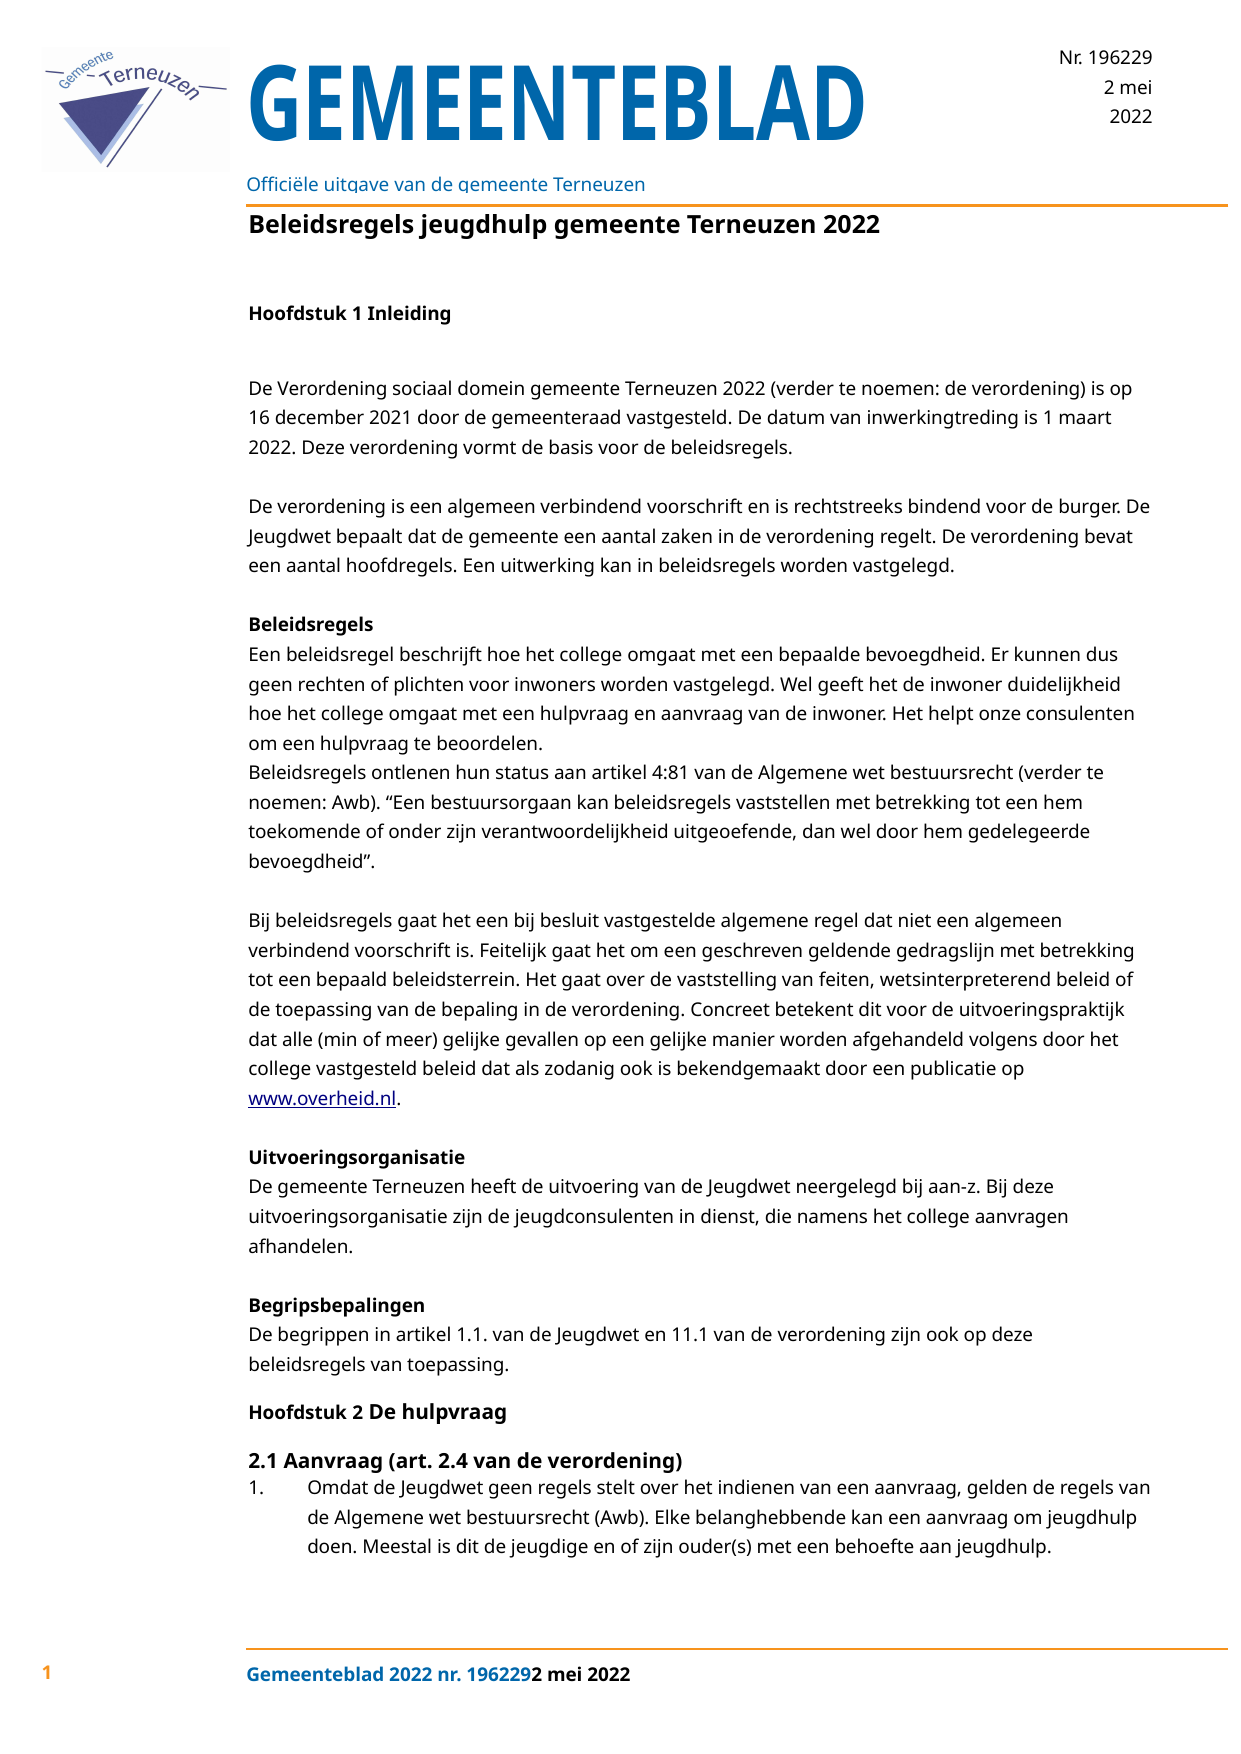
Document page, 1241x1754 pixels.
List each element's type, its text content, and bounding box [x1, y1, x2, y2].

list Omdat de Jeugdwet geen regels stelt over het indienen van een aanvraag, gelden de regels van de Algemene wet bestuursrecht (Awb). Elke belanghebbende kan een aanvraag om jeugdhulp doen. Meestal is dit de jeugdige en of zijn ouder(s) met een behoefte aan jeugdhulp. [248, 1474, 1152, 1559]
text De gemeente Terneuzen heeft de uitvoering van de Jeugdwet neergelegd bij aan-z. Bij deze uitvoeringsorganisatie zijn de jeugdconsulenten in dienst, die namens het college aanvragen afhandelen. [248, 1174, 1152, 1258]
text Bij beleidsregels gaat het een bij besluit vastgestelde algemene regel dat niet een algemeen verbindend voorschrift is. Feitelijk gaat het om een geschreven geldende gedragslijn met betrekking tot een bepaald beleidsterrein. Het gaat over de vaststelling van feiten, wetsinterpreterend beleid of de toepassing van de bepaling in de verordening. Concreet betekent dit voor de uitvoeringspraktijk dat alle (min of meer) gelijke gevallen op een gelijke manier worden afgehandeld volgens door het college vastgesteld beleid dat als zodanig ook is bekendgemaakt door een publicatie op www.overheid.nl. [248, 907, 1152, 1111]
text Beleidsregels jeugdhulp gemeente Terneuzen 2022 [248, 207, 1152, 241]
text De verordening is een algemeen verbindend voorschrift en is rechtstreeks bindend voor de burger. De Jeugdwet bepaalt dat de gemeente een aantal zaken in de verordening regelt. De verordening bevat een aantal hoofdregels. Een uitwerking kan in beleidsregels worden vastgelegd. [248, 493, 1152, 578]
text Beleidsregels [248, 612, 1152, 637]
text Uitvoeringsorganisatie [248, 1144, 1152, 1170]
text Hoofdstuk 1 Inleiding [248, 300, 1152, 326]
text Beleidsregels ontlenen hun status aan artikel 4:81 van de Algemene wet bestuursrecht (verder te noemen: Awb). “Een bestuursorgaan kan beleidsregels vaststellen met betrekking tot een hem toekomende of onder zijn verantwoordelijkheid uitgeoefende, dan wel door hem gedelegeerde bevoegdheid”. [248, 759, 1152, 874]
text Hoofdstuk 2 De hulpvraag [248, 1397, 1152, 1425]
text De Verordening sociaal domein gemeente Terneuzen 2022 (verder te noemen: de verordening) is op 16 december 2021 door de gemeenteraad vastgesteld. De datum van inwerkingtreding is 1 maart 2022. Deze verordening vormt de basis voor de beleidsregels. [248, 375, 1152, 460]
text De begrippen in artikel 1.1. van de Jeugdwet en 11.1 van de verordening zijn ook op deze beleidsregels van toepassing. [248, 1322, 1152, 1377]
text Een beleidsregel beschrijft hoe het college omgaat met een bepaalde bevoegdheid. Er kunnen dus geen rechten of plichten voor inwoners worden vastgelegd. Wel geeft het de inwoner duidelijkheid hoe het college omgaat met een hulpvraag en aanvraag van de inwoner. Het helpt onze consulenten om een hulpvraag te beoordelen. [248, 641, 1152, 756]
picture [41, 47, 231, 172]
text 2.1 Aanvraag (art. 2.4 van de verordening) [248, 1446, 1152, 1474]
text Begripsbepalingen [248, 1292, 1152, 1318]
